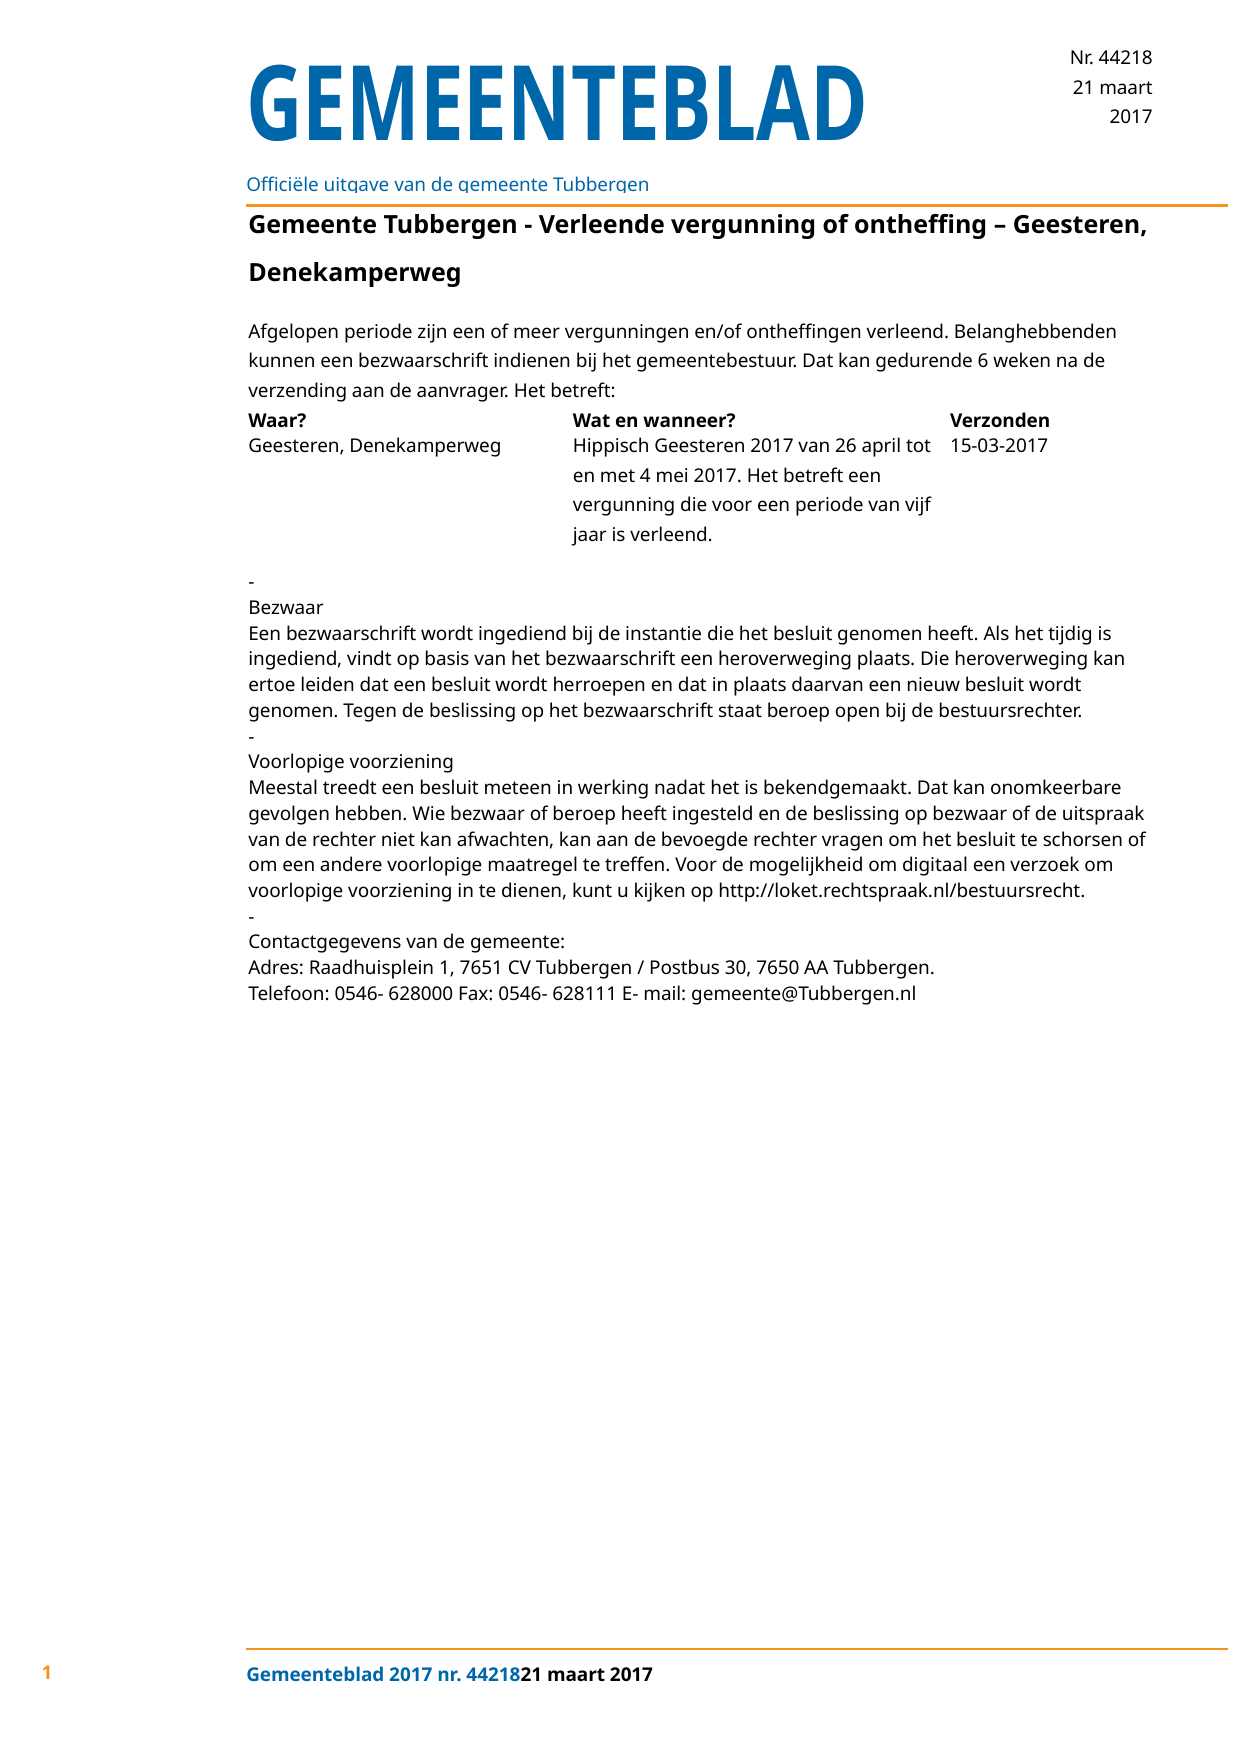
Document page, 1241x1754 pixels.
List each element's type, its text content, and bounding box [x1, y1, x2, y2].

table_header Verzonden [950, 407, 1152, 432]
text Afgelopen periode zijn een of meer vergunningen en/of ontheffingen verleend. Belanghebbenden kunnen een bezwaarschrift indienen bij het gemeentebestuur. Dat kan gedurende 6 weken na de verzending aan de aanvrager. Het betreft: [248, 318, 1152, 403]
text Een bezwaarschrift wordt ingediend bij de instantie die het besluit genomen heeft. Als het tijdig is ingediend, vindt op basis van het bezwaarschrift een heroverweging plaats. Die heroverweging kan ertoe leiden dat een besluit wordt herroepen en dat in plaats daarvan een nieuw besluit wordt genomen. Tegen de beslissing op het bezwaarschrift staat beroep open bij de bestuursrechter. [248, 620, 1152, 723]
text - [248, 723, 1152, 748]
table_header Waar? [248, 407, 573, 432]
picture [41, 47, 231, 172]
text Gemeente Tubbergen - Verleende vergunning of ontheffing – Geesteren, Denekamperweg [248, 207, 1152, 288]
text - [248, 903, 1152, 929]
table_cell Hippisch Geesteren 2017 van 26 april tot en met 4 mei 2017. Het betreft een vergunning die voor een periode van vijf jaar is verleend. [573, 433, 950, 547]
text Telefoon: 0546- 628000 Fax: 0546- 628111 E- mail: gemeente@Tubbergen.nl [248, 980, 1152, 1006]
text Voorlopige voorziening [248, 748, 1152, 774]
text Contactgegevens van de gemeente: [248, 929, 1152, 954]
table_cell Geesteren, Denekamperweg [248, 433, 573, 547]
table_cell 15-03-2017 [950, 433, 1152, 547]
text Bezwaar [248, 594, 1152, 620]
text - [248, 568, 1152, 594]
text Meestal treedt een besluit meteen in werking nadat het is bekendgemaakt. Dat kan onomkeerbare gevolgen hebben. Wie bezwaar of beroep heeft ingesteld en de beslissing op bezwaar of de uitspraak van de rechter niet kan afwachten, kan aan de bevoegde rechter vragen om het besluit te schorsen of om een andere voorlopige maatregel te treffen. Voor de mogelijkheid om digitaal een verzoek om voorlopige voorziening in te dienen, kunt u kijken op http://loket.rechtspraak.nl/bestuursrecht. [248, 774, 1152, 903]
text Adres: Raadhuisplein 1, 7651 CV Tubbergen / Postbus 30, 7650 AA Tubbergen. [248, 954, 1152, 980]
table_header Wat en wanneer? [573, 407, 950, 432]
